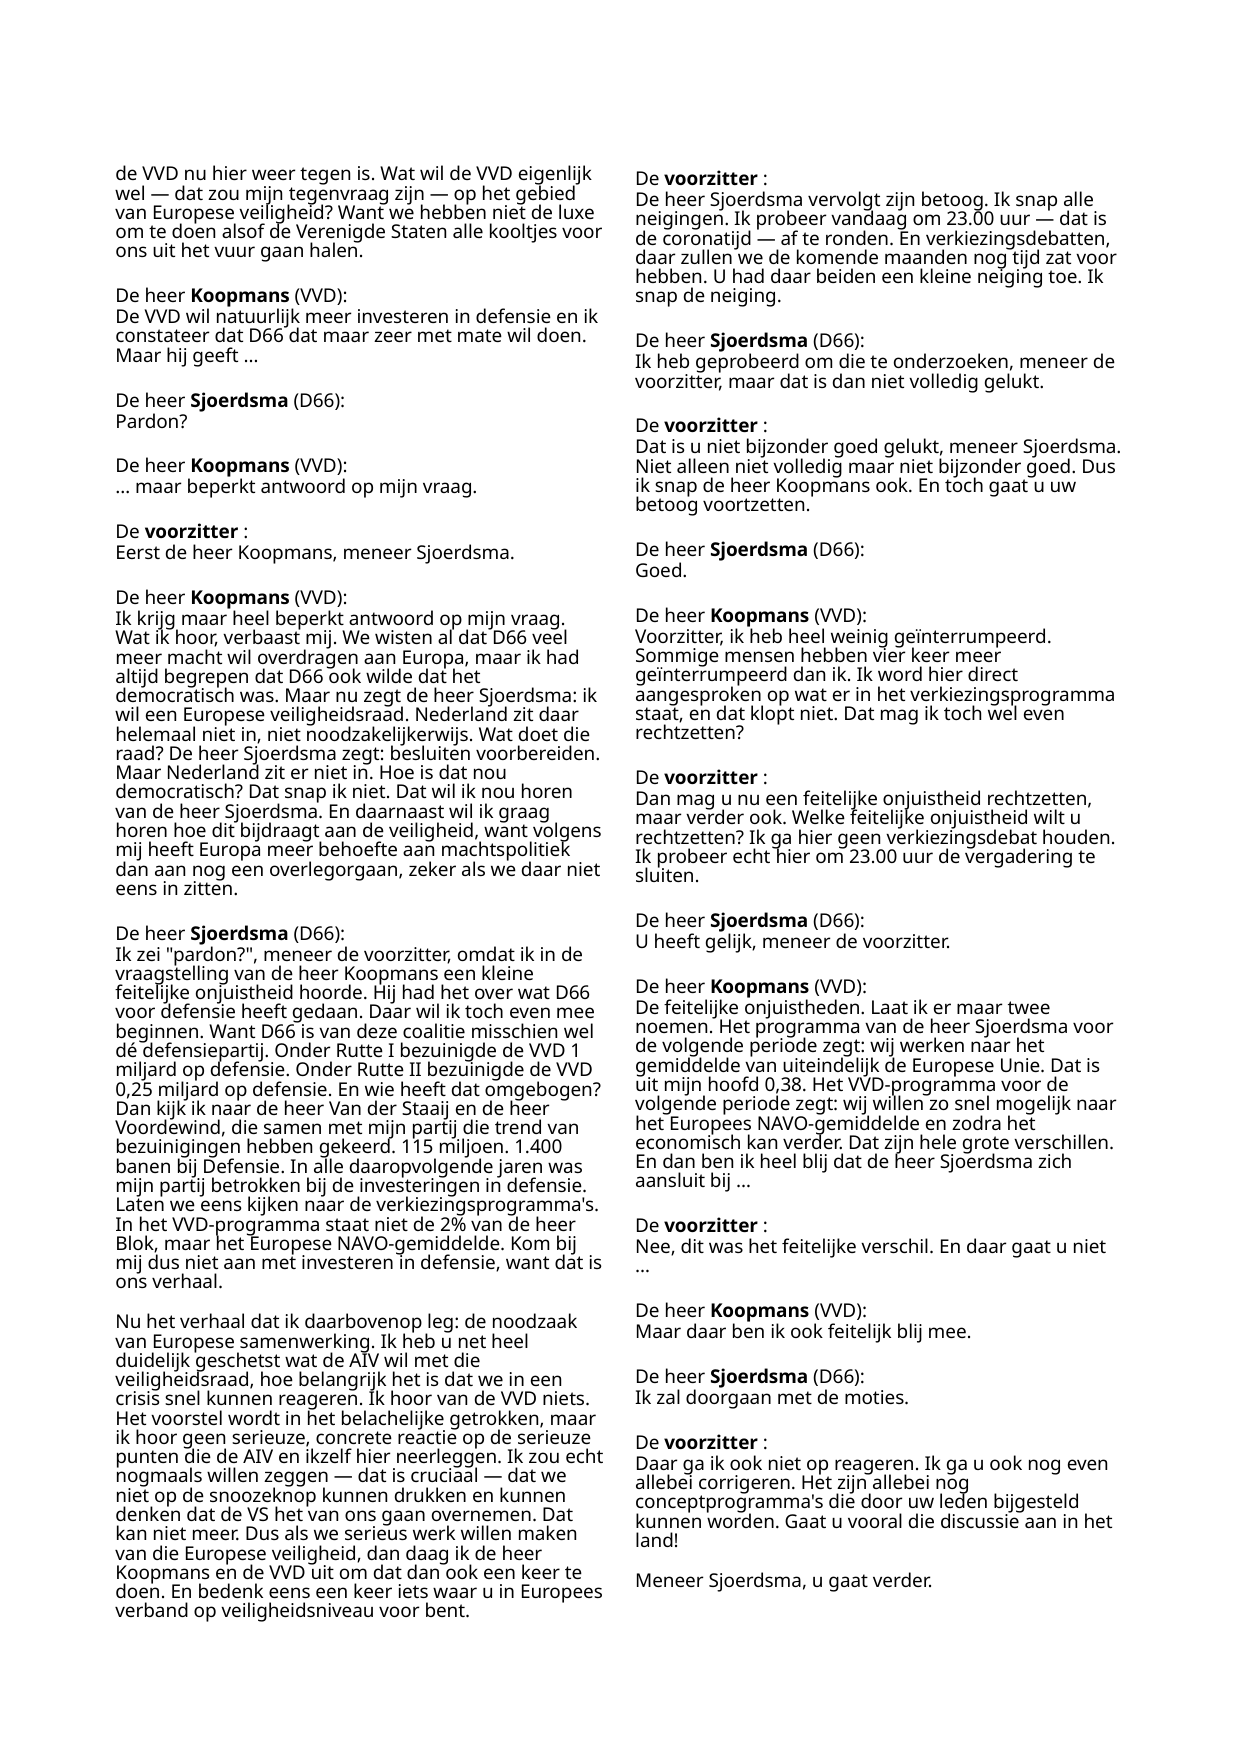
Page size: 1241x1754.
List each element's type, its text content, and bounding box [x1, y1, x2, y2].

text Eerst de heer Koopmans, meneer Sjoerdsma. [115, 544, 605, 563]
text De heer Koopmans (VVD): [635, 602, 1125, 628]
text De heer Sjoerdsma vervolgt zijn betoog. Ik snap alle neigingen. Ik probeer vandaag om 23.00 uur — dat is de coronatijd — af te ronden. En verkiezingsdebatten, daar zullen we de komende maanden nog tijd zat voor hebben. U had daar beiden een kleine neiging toe. Ik snap de neiging. [635, 191, 1125, 307]
text De heer Sjoerdsma (D66): [635, 536, 1125, 562]
text De heer Sjoerdsma (D66): [115, 387, 605, 413]
text Nee, dit was het feitelijke verschil. En daar gaat u niet … [635, 1238, 1125, 1277]
text Dan mag u nu een feitelijke onjuistheid rechtzetten, maar verder ook. Welke feitelijke onjuistheid wilt u rechtzetten? Ik ga hier geen verkiezingsdebat houden. Ik probeer echt hier om 23.00 uur de vergadering te sluiten. [635, 790, 1125, 886]
text Ik krijg maar heel beperkt antwoord op mijn vraag. Wat ik hoor, verbaast mij. We wisten al dat D66 veel meer macht wil overdragen aan Europa, maar ik had altijd begrepen dat D66 ook wilde dat het democratisch was. Maar nu zegt de heer Sjoerdsma: ik wil een Europese veiligheidsraad. Nederland zit daar helemaal niet in, niet noodzakelijkerwijs. Wat doet die raad? De heer Sjoerdsma zegt: besluiten voorbereiden. Maar Nederland zit er niet in. Hoe is dat nou democratisch? Dat snap ik niet. Dat wil ik nou horen van de heer Sjoerdsma. En daarnaast wil ik graag horen hoe dit bijdraagt aan de veiligheid, want volgens mij heeft Europa meer behoefte aan machtspolitiek dan aan nog een overlegorgaan, zeker als we daar niet eens in zitten. [115, 610, 605, 899]
text De VVD wil natuurlijk meer investeren in defensie en ik constateer dat D66 dat maar zeer met mate wil doen. Maar hij geeft … [115, 308, 605, 366]
text Pardon? [115, 413, 605, 432]
text De heer Koopmans (VVD): [115, 282, 605, 308]
text Meneer Sjoerdsma, u gaat verder. [635, 1572, 1125, 1591]
text De voorzitter : [115, 518, 605, 544]
text De heer Koopmans (VVD): [635, 973, 1125, 999]
text De voorzitter : [635, 165, 1125, 191]
text De voorzitter : [635, 1212, 1125, 1238]
text De heer Koopmans (VVD): [635, 1297, 1125, 1323]
text Nu het verhaal dat ik daarbovenop leg: de noodzaak van Europese samenwerking. Ik heb u net heel duidelijk geschetst wat de AIV wil met die veiligheidsraad, hoe belangrijk het is dat we in een crisis snel kunnen reageren. Ik hoor van de VVD niets. Het voorstel wordt in het belachelijke getrokken, maar ik hoor geen serieuze, concrete reactie op de serieuze punten die de AIV en ikzelf hier neerleggen. Ik zou echt nogmaals willen zeggen — dat is cruciaal — dat we niet op de snoozeknop kunnen drukken en kunnen denken dat de VS het van ons gaan overnemen. Dat kan niet meer. Dus als we serieus werk willen maken van die Europese veiligheid, dan daag ik de heer Koopmans en de VVD uit om dat dan ook een keer te doen. En bedenk eens een keer iets waar u in Europees verband op veiligheidsniveau voor bent. [115, 1313, 605, 1622]
text Ik zal doorgaan met de moties. [635, 1389, 1125, 1408]
text De heer Sjoerdsma (D66): [635, 1363, 1125, 1389]
text De voorzitter : [635, 764, 1125, 790]
text De heer Sjoerdsma (D66): [115, 920, 605, 946]
text De heer Koopmans (VVD): [115, 584, 605, 610]
text De heer Koopmans (VVD): [115, 453, 605, 478]
text U heeft gelijk, meneer de voorzitter. [635, 933, 1125, 952]
text De heer Sjoerdsma (D66): [635, 907, 1125, 933]
text De feitelijke onjuistheden. Laat ik er maar twee noemen. Het programma van de heer Sjoerdsma voor de volgende periode zegt: wij werken naar het gemiddelde van uiteindelijk de Europese Unie. Dat is uit mijn hoofd 0,38. Het VVD-programma voor de volgende periode zegt: wij willen zo snel mogelijk naar het Europees NAVO-gemiddelde en zodra het economisch kan verder. Dat zijn hele grote verschillen. En dan ben ik heel blij dat de heer Sjoerdsma zich aansluit bij … [635, 999, 1125, 1192]
text de VVD nu hier weer tegen is. Wat wil de VVD eigenlijk wel — dat zou mijn tegenvraag zijn — op het gebied van Europese veiligheid? Want we hebben niet de luxe om te doen alsof de Verenigde Staten alle kooltjes voor ons uit het vuur gaan halen. [115, 165, 605, 262]
text Daar ga ik ook niet op reageren. Ik ga u ook nog even allebei corrigeren. Het zijn allebei nog conceptprogramma's die door uw leden bijgesteld kunnen worden. Gaat u vooral die discussie aan in het land! [635, 1455, 1125, 1551]
text … maar beperkt antwoord op mijn vraag. [115, 478, 605, 498]
text Goed. [635, 562, 1125, 581]
text De voorzitter : [635, 1429, 1125, 1455]
text De voorzitter : [635, 413, 1125, 438]
text De heer Sjoerdsma (D66): [635, 328, 1125, 353]
text Ik zei "pardon?", meneer de voorzitter, omdat ik in de vraagstelling van de heer Koopmans een kleine feitelijke onjuistheid hoorde. Hij had het over wat D66 voor defensie heeft gedaan. Daar wil ik toch even mee beginnen. Want D66 is van deze coalitie misschien wel dé defensiepartij. Onder Rutte I bezuinigde de VVD 1 miljard op defensie. Onder Rutte II bezuinigde de VVD 0,25 miljard op defensie. En wie heeft dat omgebogen? Dan kijk ik naar de heer Van der Staaij en de heer Voordewind, die samen met mijn partij die trend van bezuinigingen hebben gekeerd. 115 miljoen. 1.400 banen bij Defensie. In alle daaropvolgende jaren was mijn partij betrokken bij de investeringen in defensie. Laten we eens kijken naar de verkiezingsprogramma's. In het VVD-programma staat niet de 2% van de heer Blok, maar het Europese NAVO-gemiddelde. Kom bij mij dus niet aan met investeren in defensie, want dat is ons verhaal. [115, 946, 605, 1293]
text Dat is u niet bijzonder goed gelukt, meneer Sjoerdsma. Niet alleen niet volledig maar niet bijzonder goed. Dus ik snap de heer Koopmans ook. En toch gaat u uw betoog voortzetten. [635, 438, 1125, 516]
text Voorzitter, ik heb heel weinig geïnterrumpeerd. Sommige mensen hebben vier keer meer geïnterrumpeerd dan ik. Ik word hier direct aangesproken op wat er in het verkiezingsprogramma staat, en dat klopt niet. Dat mag ik toch wel even rechtzetten? [635, 628, 1125, 743]
text Ik heb geprobeerd om die te onderzoeken, meneer de voorzitter, maar dat is dan niet volledig gelukt. [635, 353, 1125, 392]
text Maar daar ben ik ook feitelijk blij mee. [635, 1323, 1125, 1342]
